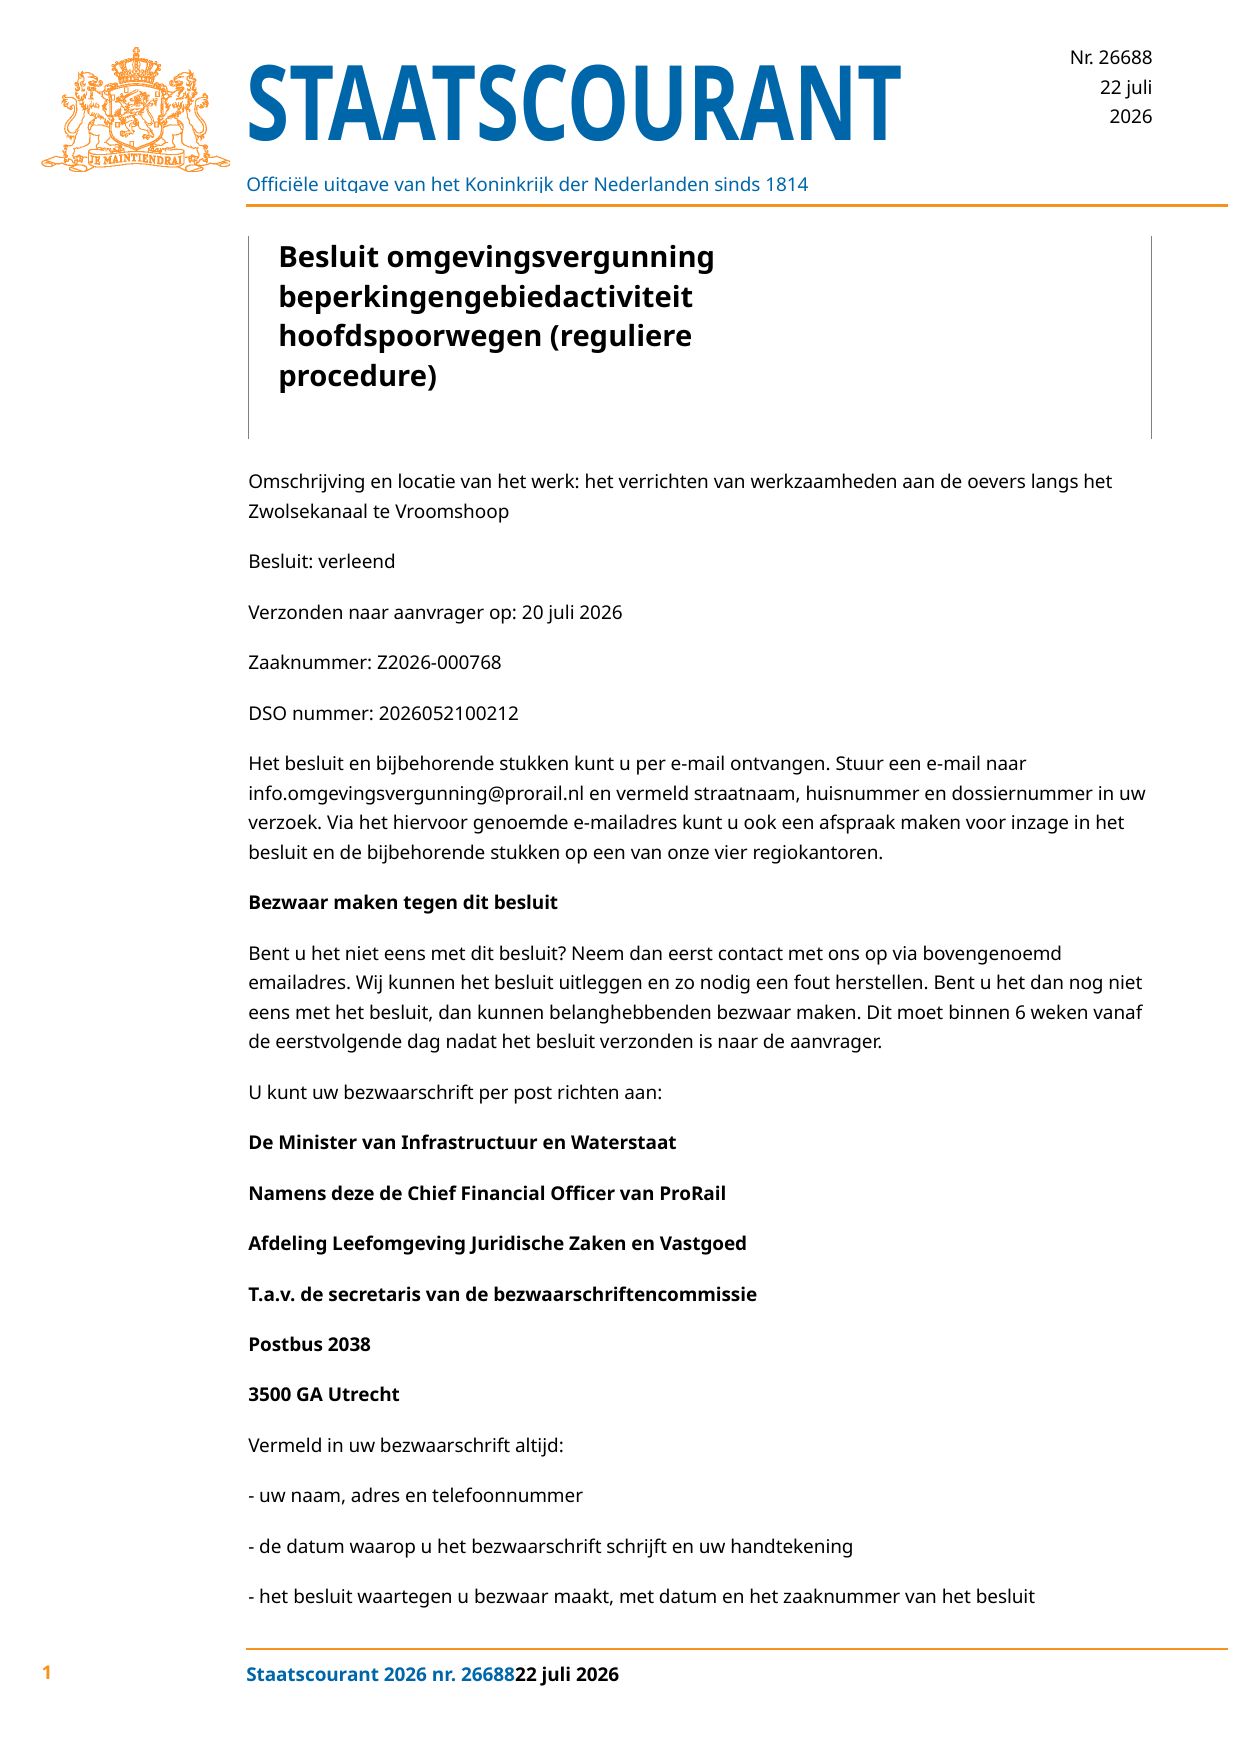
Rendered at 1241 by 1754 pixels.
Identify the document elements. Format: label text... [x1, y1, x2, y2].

text Besluit: verleend [248, 549, 1152, 574]
text Namens deze de Chief Financial Officer van ProRail [248, 1180, 1152, 1206]
text - uw naam, adres en telefoonnummer [248, 1482, 1152, 1508]
text Omschrijving en locatie van het werk: het verrichten van werkzaamheden aan de oevers langs het Zwolsekanaal te Vroomshoop [248, 469, 1152, 524]
text 3500 GA Utrecht [248, 1382, 1152, 1407]
text Afdeling Leefomgeving Juridische Zaken en Vastgoed [248, 1230, 1152, 1256]
table_header Besluit omgevingsvergunning beperkingengebiedactiviteit hoofdspoorwegen (reguliere procedure) [249, 236, 850, 439]
text De Minister van Infrastructuur en Waterstaat [248, 1129, 1152, 1155]
text - het besluit waartegen u bezwaar maakt, met datum en het zaaknummer van het besluit [248, 1583, 1152, 1609]
table_header [850, 414, 1151, 439]
text DSO nummer: 2026052100212 [248, 700, 1152, 726]
text Postbus 2038 [248, 1331, 1152, 1357]
picture [41, 47, 231, 172]
table_header [850, 236, 912, 413]
picture [912, 236, 1090, 414]
text U kunt uw bezwaarschrift per post richten aan: [248, 1079, 1152, 1105]
text T.a.v. de secretaris van de bezwaarschriftencommissie [248, 1281, 1152, 1306]
text - de datum waarop u het bezwaarschrift schrijft en uw handtekening [248, 1533, 1152, 1558]
text Bezwaar maken tegen dit besluit [248, 889, 1152, 915]
text Bent u het niet eens met dit besluit? Neem dan eerst contact met ons op via bovengenoemd emailadres. Wij kunnen het besluit uitleggen en zo nodig een fout herstellen. Bent u het dan nog niet eens met het besluit, dan kunnen belanghebbenden bezwaar maken. Dit moet binnen 6 weken vanaf de eerstvolgende dag nadat het besluit verzonden is naar de aanvrager. [248, 940, 1152, 1054]
table_header [1090, 236, 1151, 413]
text Zaaknummer: Z2026-000768 [248, 649, 1152, 675]
text Verzonden naar aanvrager op: 20 juli 2026 [248, 599, 1152, 625]
text Het besluit en bijbehorende stukken kunt u per e-mail ontvangen. Stuur een e-mail naar info.omgevingsvergunning@prorail.nl en vermeld straatnaam, huisnummer en dossiernummer in uw verzoek. Via het hiervoor genoemde e-mailadres kunt u ook een afspraak maken voor inzage in het besluit en de bijbehorende stukken op een van onze vier regiokantoren. [248, 750, 1152, 865]
text Vermeld in uw bezwaarschrift altijd: [248, 1432, 1152, 1458]
